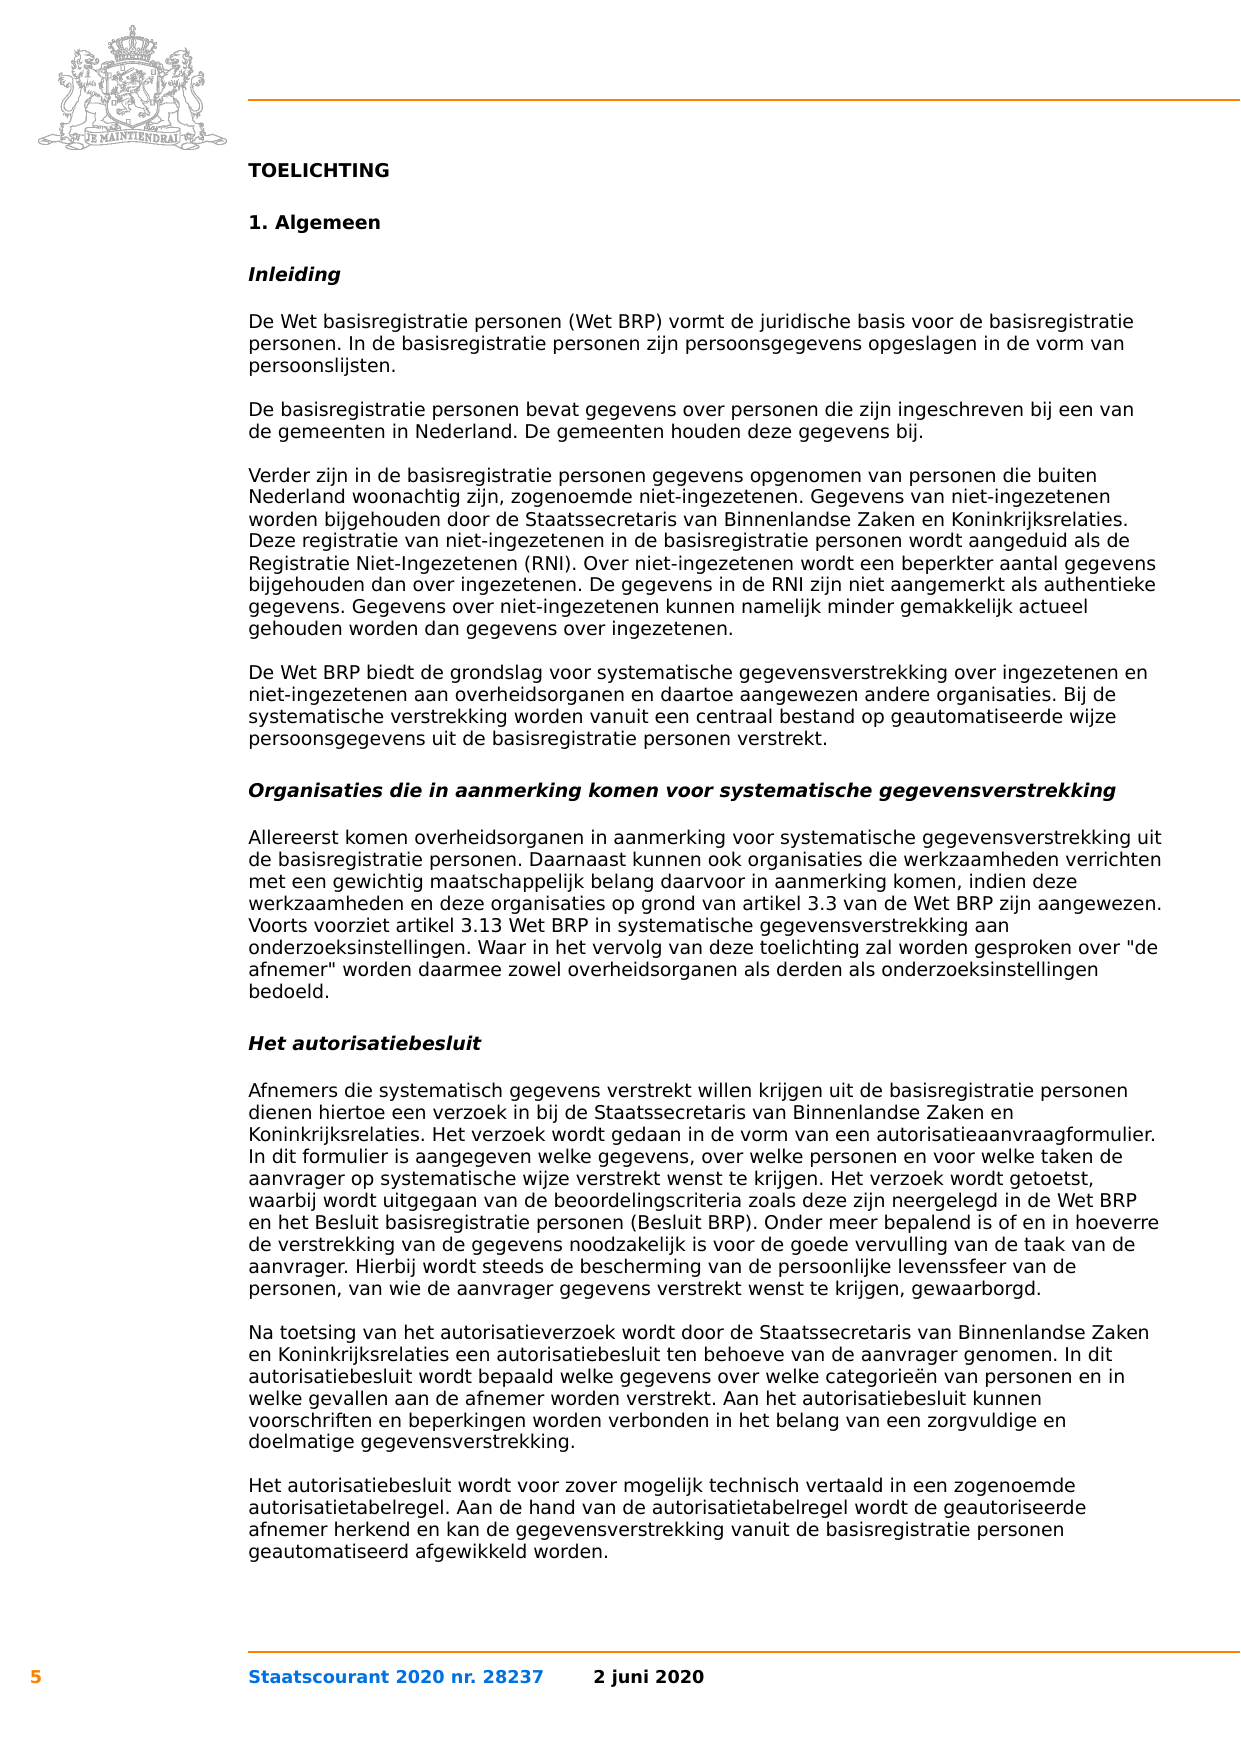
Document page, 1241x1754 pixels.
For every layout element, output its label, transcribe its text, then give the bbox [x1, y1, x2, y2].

text Allereerst komen overheidsorganen in aanmerking voor systematische gegevensverstrekking uit de basisregistratie personen. Daarnaast kunnen ook organisaties die werkzaamheden verrichten met een gewichtig maatschappelijk belang daarvoor in aanmerking komen, indien deze werkzaamheden en deze organisaties op grond van artikel 3.3 van de Wet BRP zijn aangewezen. Voorts voorziet artikel 3.13 Wet BRP in systematische gegevensverstrekking aan onderzoeksinstellingen. Waar in het vervolg van deze toelichting zal worden gesproken over "de afnemer" worden daarmee zowel overheidsorganen als derden als onderzoeksinstellingen bedoeld. [248, 827, 1163, 1003]
subtitle Organisaties die in aanmerking komen voor systematische gegevensverstrekking [248, 780, 1163, 802]
text Verder zijn in de basisregistratie personen gegevens opgenomen van personen die buiten Nederland woonachtig zijn, zogenoemde niet-ingezetenen. Gegevens van niet-ingezetenen worden bijgehouden door de Staatssecretaris van Binnenlandse Zaken en Koninkrijksrelaties. Deze registratie van niet-ingezetenen in de basisregistratie personen wordt aangeduid als de Registratie Niet-Ingezetenen (RNI). Over niet-ingezetenen wordt een beperkter aantal gegevens bijgehouden dan over ingezetenen. De gegevens in de RNI zijn niet aangemerkt als authentieke gegevens. Gegevens over niet-ingezetenen kunnen namelijk minder gemakkelijk actueel gehouden worden dan gegevens over ingezetenen. [248, 464, 1163, 640]
subtitle 1. Algemeen [248, 212, 1163, 234]
subtitle TOELICHTING [248, 160, 1163, 182]
picture [38, 25, 227, 150]
text De Wet basisregistratie personen (Wet BRP) vormt de juridische basis voor de basisregistratie personen. In de basisregistratie personen zijn persoonsgegevens opgeslagen in de vorm van persoonslijsten. [248, 311, 1163, 377]
subtitle Inleiding [248, 264, 1163, 286]
text De basisregistratie personen bevat gegevens over personen die zijn ingeschreven bij een van de gemeenten in Nederland. De gemeenten houden deze gegevens bij. [248, 399, 1163, 443]
subtitle Het autorisatiebesluit [248, 1033, 1163, 1055]
text Afnemers die systematisch gegevens verstrekt willen krijgen uit de basisregistratie personen dienen hiertoe een verzoek in bij de Staatssecretaris van Binnenlandse Zaken en Koninkrijksrelaties. Het verzoek wordt gedaan in de vorm van een autorisatieaanvraagformulier. In dit formulier is aangegeven welke gegevens, over welke personen en voor welke taken de aanvrager op systematische wijze verstrekt wenst te krijgen. Het verzoek wordt getoetst, waarbij wordt uitgegaan van de beoordelingscriteria zoals deze zijn neergelegd in de Wet BRP en het Besluit basisregistratie personen (Besluit BRP). Onder meer bepalend is of en in hoeverre de verstrekking van de gegevens noodzakelijk is voor de goede vervulling van de taak van de aanvrager. Hierbij wordt steeds de bescherming van de persoonlijke levenssfeer van de personen, van wie de aanvrager gegevens verstrekt wenst te krijgen, gewaarborgd. [248, 1080, 1163, 1300]
text Het autorisatiebesluit wordt voor zover mogelijk technisch vertaald in een zogenoemde autorisatietabelregel. Aan de hand van de autorisatietabelregel wordt de geautoriseerde afnemer herkend en kan de gegevensverstrekking vanuit de basisregistratie personen geautomatiseerd afgewikkeld worden. [248, 1475, 1163, 1563]
text De Wet BRP biedt de grondslag voor systematische gegevensverstrekking over ingezetenen en niet-ingezetenen aan overheidsorganen en daartoe aangewezen andere organisaties. Bij de systematische verstrekking worden vanuit een centraal bestand op geautomatiseerde wijze persoonsgegevens uit de basisregistratie personen verstrekt. [248, 662, 1163, 750]
text Na toetsing van het autorisatieverzoek wordt door de Staatssecretaris van Binnenlandse Zaken en Koninkrijksrelaties een autorisatiebesluit ten behoeve van de aanvrager genomen. In dit autorisatiebesluit wordt bepaald welke gegevens over welke categorieën van personen en in welke gevallen aan de afnemer worden verstrekt. Aan het autorisatiebesluit kunnen voorschriften en beperkingen worden verbonden in het belang van een zorgvuldige en doelmatige gegevensverstrekking. [248, 1322, 1163, 1453]
